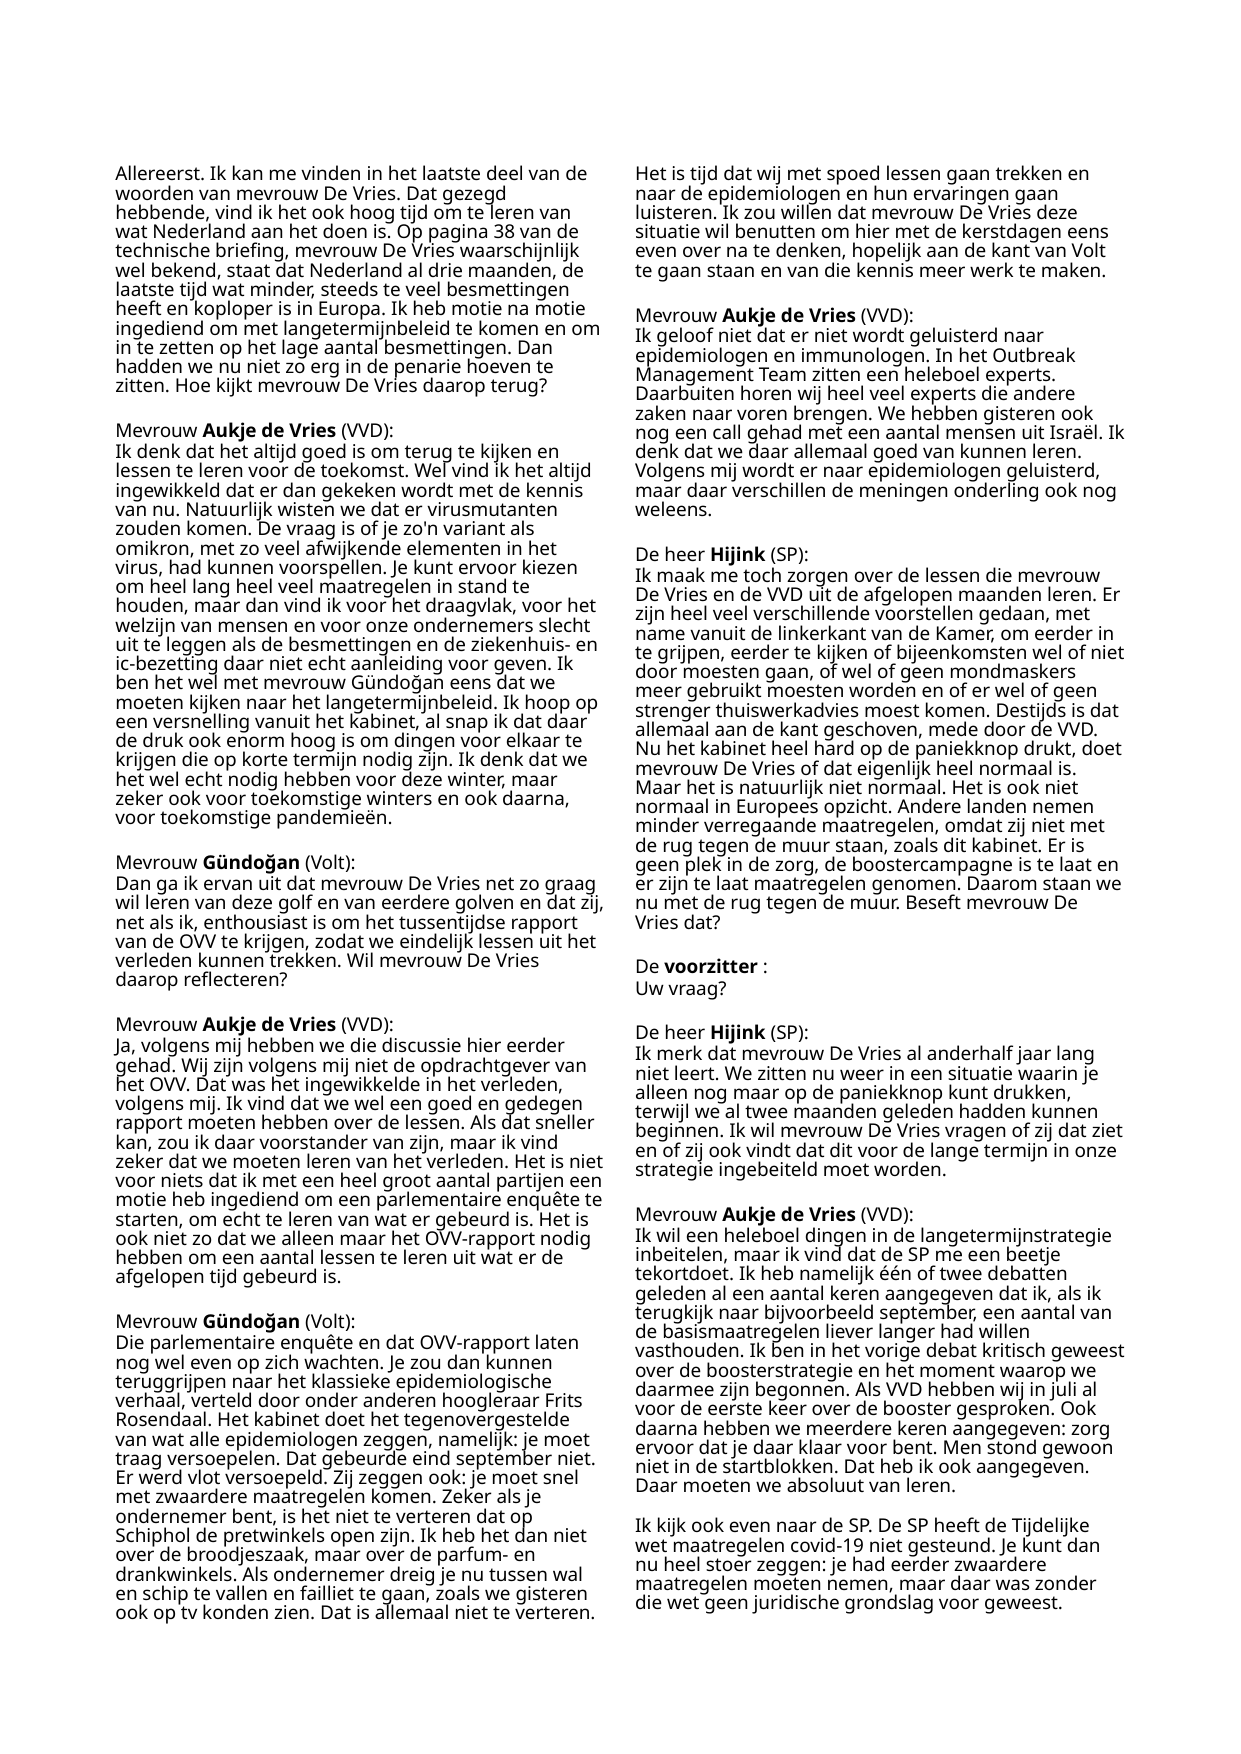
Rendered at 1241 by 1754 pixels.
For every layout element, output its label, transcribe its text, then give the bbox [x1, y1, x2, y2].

text De voorzitter : [635, 954, 1125, 979]
text Die parlementaire enquête en dat OVV-rapport laten nog wel even op zich wachten. Je zou dan kunnen teruggrijpen naar het klassieke epidemiologische verhaal, verteld door onder anderen hoogleraar Frits Rosendaal. Het kabinet doet het tegenovergestelde van wat alle epidemiologen zeggen, namelijk: je moet traag versoepelen. Dat gebeurde eind september niet. Er werd vlot versoepeld. Zij zeggen ook: je moet snel met zwaardere maatregelen komen. Zeker als je ondernemer bent, is het niet te verteren dat op Schiphol de pretwinkels open zijn. Ik heb het dan niet over de broodjeszaak, maar over de parfum- en drankwinkels. Als ondernemer dreig je nu tussen wal en schip te vallen en failliet te gaan, zoals we gisteren ook op tv konden zien. Dat is allemaal niet te verteren. [115, 1334, 605, 1623]
text Uw vraag? [635, 979, 1125, 999]
text Mevrouw Aukje de Vries (VVD): [635, 1201, 1125, 1227]
text Ik denk dat het altijd goed is om terug te kijken en lessen te leren voor de toekomst. Wel vind ik het altijd ingewikkeld dat er dan gekeken wordt met de kennis van nu. Natuurlijk wisten we dat er virusmutanten zouden komen. De vraag is of je zo'n variant als omikron, met zo veel afwijkende elementen in het virus, had kunnen voorspellen. Je kunt ervoor kiezen om heel lang heel veel maatregelen in stand te houden, maar dan vind ik voor het draagvlak, voor het welzijn van mensen en voor onze ondernemers slecht uit te leggen als de besmettingen en de ziekenhuis- en ic-bezetting daar niet echt aanleiding voor geven. Ik ben het wel met mevrouw Gündoğan eens dat we moeten kijken naar het langetermijnbeleid. Ik hoop op een versnelling vanuit het kabinet, al snap ik dat daar de druk ook enorm hoog is om dingen voor elkaar te krijgen die op korte termijn nodig zijn. Ik denk dat we het wel echt nodig hebben voor deze winter, maar zeker ook voor toekomstige winters en ook daarna, voor toekomstige pandemieën. [115, 443, 605, 828]
text Mevrouw Aukje de Vries (VVD): [115, 1012, 605, 1037]
text Mevrouw Aukje de Vries (VVD): [635, 302, 1125, 327]
text Mevrouw Gündoğan (Volt): [115, 849, 605, 875]
text Ik kijk ook even naar de SP. De SP heeft de Tijdelijke wet maatregelen covid-19 niet gesteund. Je kunt dan nu heel stoer zeggen: je had eerder zwaardere maatregelen moeten nemen, maar daar was zonder die wet geen juridische grondslag voor geweest. [635, 1517, 1125, 1614]
text De heer Hijink (SP): [635, 1019, 1125, 1045]
text Ik maak me toch zorgen over de lessen die mevrouw De Vries en de VVD uit de afgelopen maanden leren. Er zijn heel veel verschillende voorstellen gedaan, met name vanuit de linkerkant van de Kamer, om eerder in te grijpen, eerder te kijken of bijeenkomsten wel of niet door moesten gaan, of wel of geen mondmaskers meer gebruikt moesten worden en of er wel of geen strenger thuiswerkadvies moest komen. Destijds is dat allemaal aan de kant geschoven, mede door de VVD. Nu het kabinet heel hard op de paniekknop drukt, doet mevrouw De Vries of dat eigenlijk heel normaal is. Maar het is natuurlijk niet normaal. Het is ook niet normaal in Europees opzicht. Andere landen nemen minder verregaande maatregelen, omdat zij niet met de rug tegen de muur staan, zoals dit kabinet. Er is geen plek in de zorg, de boostercampagne is te laat en er zijn te laat maatregelen genomen. Daarom staan we nu met de rug tegen de muur. Beseft mevrouw De Vries dat? [635, 567, 1125, 933]
text Het is tijd dat wij met spoed lessen gaan trekken en naar de epidemiologen en hun ervaringen gaan luisteren. Ik zou willen dat mevrouw De Vries deze situatie wil benutten om hier met de kerstdagen eens even over na te denken, hopelijk aan de kant van Volt te gaan staan en van die kennis meer werk te maken. [635, 165, 1125, 281]
text Ik merk dat mevrouw De Vries al anderhalf jaar lang niet leert. We zitten nu weer in een situatie waarin je alleen nog maar op de paniekknop kunt drukken, terwijl we al twee maanden geleden hadden kunnen beginnen. Ik wil mevrouw De Vries vragen of zij dat ziet en of zij ook vindt dat dit voor de lange termijn in onze strategie ingebeiteld moet worden. [635, 1045, 1125, 1180]
text Allereerst. Ik kan me vinden in het laatste deel van de woorden van mevrouw De Vries. Dat gezegd hebbende, vind ik het ook hoog tijd om te leren van wat Nederland aan het doen is. Op pagina 38 van de technische briefing, mevrouw De Vries waarschijnlijk wel bekend, staat dat Nederland al drie maanden, de laatste tijd wat minder, steeds te veel besmettingen heeft en koploper is in Europa. Ik heb motie na motie ingediend om met langetermijnbeleid te komen en om in te zetten op het lage aantal besmettingen. Dan hadden we nu niet zo erg in de penarie hoeven te zitten. Hoe kijkt mevrouw De Vries daarop terug? [115, 165, 605, 397]
text Dan ga ik ervan uit dat mevrouw De Vries net zo graag wil leren van deze golf en van eerdere golven en dat zij, net als ik, enthousiast is om het tussentijdse rapport van de OVV te krijgen, zodat we eindelijk lessen uit het verleden kunnen trekken. Wil mevrouw De Vries daarop reflecteren? [115, 875, 605, 991]
text Mevrouw Gündoğan (Volt): [115, 1309, 605, 1334]
text Ik wil een heleboel dingen in de langetermijnstrategie inbeitelen, maar ik vind dat de SP me een beetje tekortdoet. Ik heb namelijk één of twee debatten geleden al een aantal keren aangegeven dat ik, als ik terugkijk naar bijvoorbeeld september, een aantal van de basismaatregelen liever langer had willen vasthouden. Ik ben in het vorige debat kritisch geweest over de boosterstrategie en het moment waarop we daarmee zijn begonnen. Als VVD hebben wij in juli al voor de eerste keer over de booster gesproken. Ook daarna hebben we meerdere keren aangegeven: zorg ervoor dat je daar klaar voor bent. Men stond gewoon niet in de startblokken. Dat heb ik ook aangegeven. Daar moeten we absoluut van leren. [635, 1227, 1125, 1497]
text Ja, volgens mij hebben we die discussie hier eerder gehad. Wij zijn volgens mij niet de opdrachtgever van het OVV. Dat was het ingewikkelde in het verleden, volgens mij. Ik vind dat we wel een goed en gedegen rapport moeten hebben over de lessen. Als dat sneller kan, zou ik daar voorstander van zijn, maar ik vind zeker dat we moeten leren van het verleden. Het is niet voor niets dat ik met een heel groot aantal partijen een motie heb ingediend om een parlementaire enquête te starten, om echt te leren van wat er gebeurd is. Het is ook niet zo dat we alleen maar het OVV-rapport nodig hebben om een aantal lessen te leren uit wat er de afgelopen tijd gebeurd is. [115, 1037, 605, 1288]
text De heer Hijink (SP): [635, 541, 1125, 567]
text Ik geloof niet dat er niet wordt geluisterd naar epidemiologen en immunologen. In het Outbreak Management Team zitten een heleboel experts. Daarbuiten horen wij heel veel experts die andere zaken naar voren brengen. We hebben gisteren ook nog een call gehad met een aantal mensen uit Israël. Ik denk dat we daar allemaal goed van kunnen leren. Volgens mij wordt er naar epidemiologen geluisterd, maar daar verschillen de meningen onderling ook nog weleens. [635, 327, 1125, 520]
text Mevrouw Aukje de Vries (VVD): [115, 417, 605, 443]
